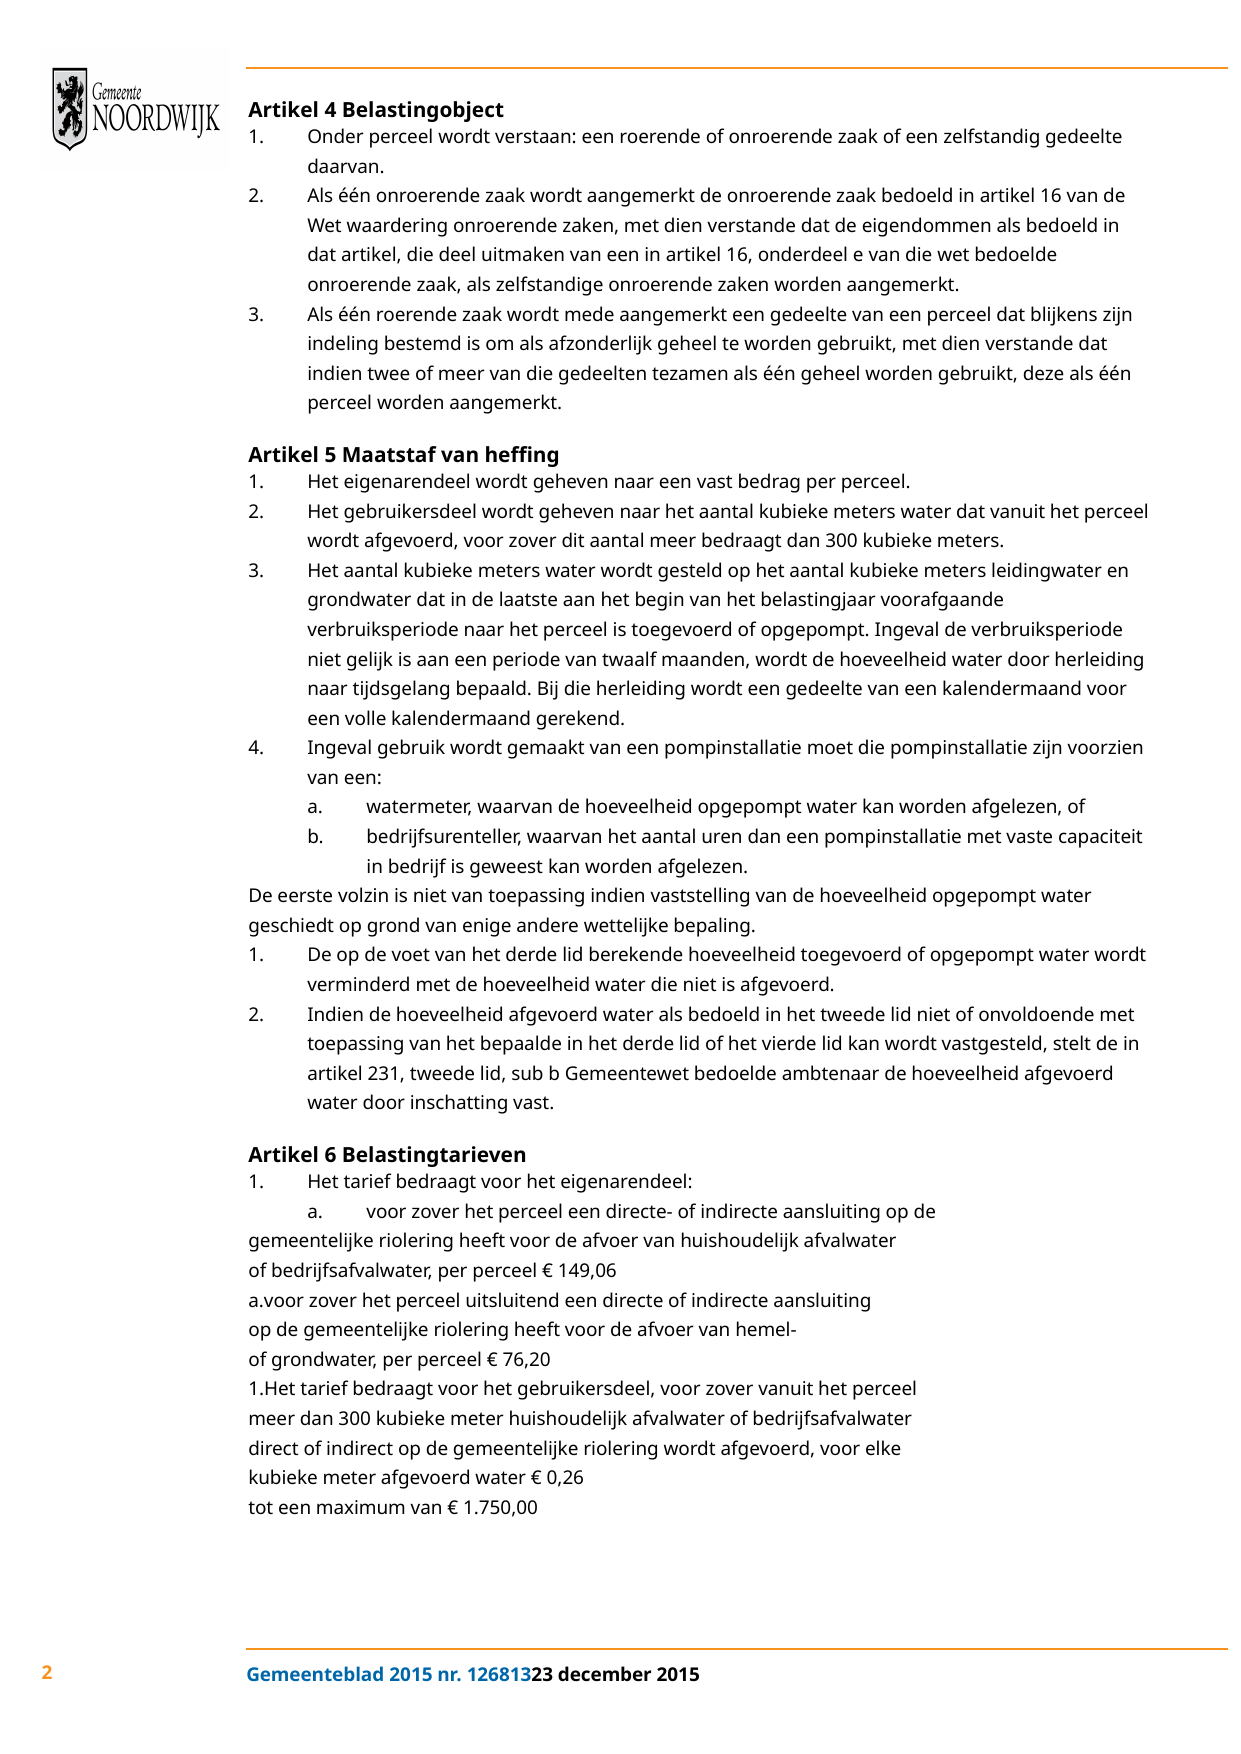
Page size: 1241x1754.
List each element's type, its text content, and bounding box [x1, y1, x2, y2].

list Het gebruikersdeel wordt geheven naar het aantal kubieke meters water dat vanuit het perceel wordt afgevoerd, voor zover dit aantal meer bedraagt dan 300 kubieke meters. [248, 498, 1152, 553]
list Als één onroerende zaak wordt aangemerkt de onroerende zaak bedoeld in artikel 16 van de Wet waardering onroerende zaken, met dien verstande dat de eigendommen als bedoeld in dat artikel, die deel uitmaken van een in artikel 16, onderdeel e van die wet bedoelde onroerende zaak, als zelfstandige onroerende zaken worden aangemerkt. [248, 182, 1152, 297]
text De eerste volzin is niet van toepassing indien vaststelling van de hoeveelheid opgepompt water geschiedt op grond van enige andere wettelijke bepaling. [248, 882, 1152, 938]
list Het tarief bedraagt voor het eigenarendeel: [248, 1168, 1152, 1194]
list Onder perceel wordt verstaan: een roerende of onroerende zaak of een zelfstandig gedeelte daarvan. [248, 123, 1152, 178]
text a.voor zover het perceel uitsluitend een directe of indirecte aansluiting [248, 1287, 1152, 1312]
picture [41, 47, 231, 172]
text kubieke meter afgevoerd water € 0,26 [248, 1464, 1152, 1490]
list Als één roerende zaak wordt mede aangemerkt een gedeelte van een perceel dat blijkens zijn indeling bestemd is om als afzonderlijk geheel te worden gebruikt, met dien verstande dat indien twee of meer van die gedeelten tezamen als één geheel worden gebruikt, deze als één perceel worden aangemerkt. [248, 301, 1152, 415]
text Artikel 6 Belastingtarieven [248, 1140, 1152, 1168]
text 1.Het tarief bedraagt voor het gebruikersdeel, voor zover vanuit het perceel [248, 1376, 1152, 1401]
text gemeentelijke riolering heeft voor de afvoer van huishoudelijk afvalwater [248, 1228, 1152, 1253]
text tot een maximum van € 1.750,00 [248, 1494, 1152, 1519]
list watermeter, waarvan de hoeveelheid opgepompt water kan worden afgelezen, of [307, 794, 1152, 819]
list Het aantal kubieke meters water wordt gesteld op het aantal kubieke meters leidingwater en grondwater dat in de laatste aan het begin van het belastingjaar voorafgaande verbruiksperiode naar het perceel is toegevoerd of opgepompt. Ingeval de verbruiksperiode niet gelijk is aan een periode van twaalf maanden, wordt de hoeveelheid water door herleiding naar tijdsgelang bepaald. Bij die herleiding wordt een gedeelte van een kalendermaand voor een volle kalendermaand gerekend. [248, 557, 1152, 731]
text op de gemeentelijke riolering heeft voor de afvoer van hemel- [248, 1316, 1152, 1342]
list De op de voet van het derde lid berekende hoeveelheid toegevoerd of opgepompt water wordt verminderd met de hoeveelheid water die niet is afgevoerd. [248, 942, 1152, 997]
text direct of indirect op de gemeentelijke riolering wordt afgevoerd, voor elke [248, 1435, 1152, 1460]
list Het eigenarendeel wordt geheven naar een vast bedrag per perceel. [248, 468, 1152, 494]
list Ingeval gebruik wordt gemaakt van een pompinstallatie moet die pompinstallatie zijn voorzien van een: [248, 734, 1152, 790]
text meer dan 300 kubieke meter huishoudelijk afvalwater of bedrijfsafvalwater [248, 1405, 1152, 1431]
text of grondwater, per perceel € 76,20 [248, 1346, 1152, 1372]
text Artikel 5 Maatstaf van heffing [248, 440, 1152, 468]
list bedrijfsurenteller, waarvan het aantal uren dan een pompinstallatie met vaste capaciteit in bedrijf is geweest kan worden afgelezen. [307, 823, 1152, 879]
list voor zover het perceel een directe- of indirecte aansluiting op de [307, 1198, 1152, 1224]
text Artikel 4 Belastingobject [248, 95, 1152, 123]
list Indien de hoeveelheid afgevoerd water als bedoeld in het tweede lid niet of onvoldoende met toepassing van het bepaalde in het derde lid of het vierde lid kan wordt vastgesteld, stelt de in artikel 231, tweede lid, sub b Gemeentewet bedoelde ambtenaar de hoeveelheid afgevoerd water door inschatting vast. [248, 1001, 1152, 1115]
text of bedrijfsafvalwater, per perceel € 149,06 [248, 1257, 1152, 1283]
